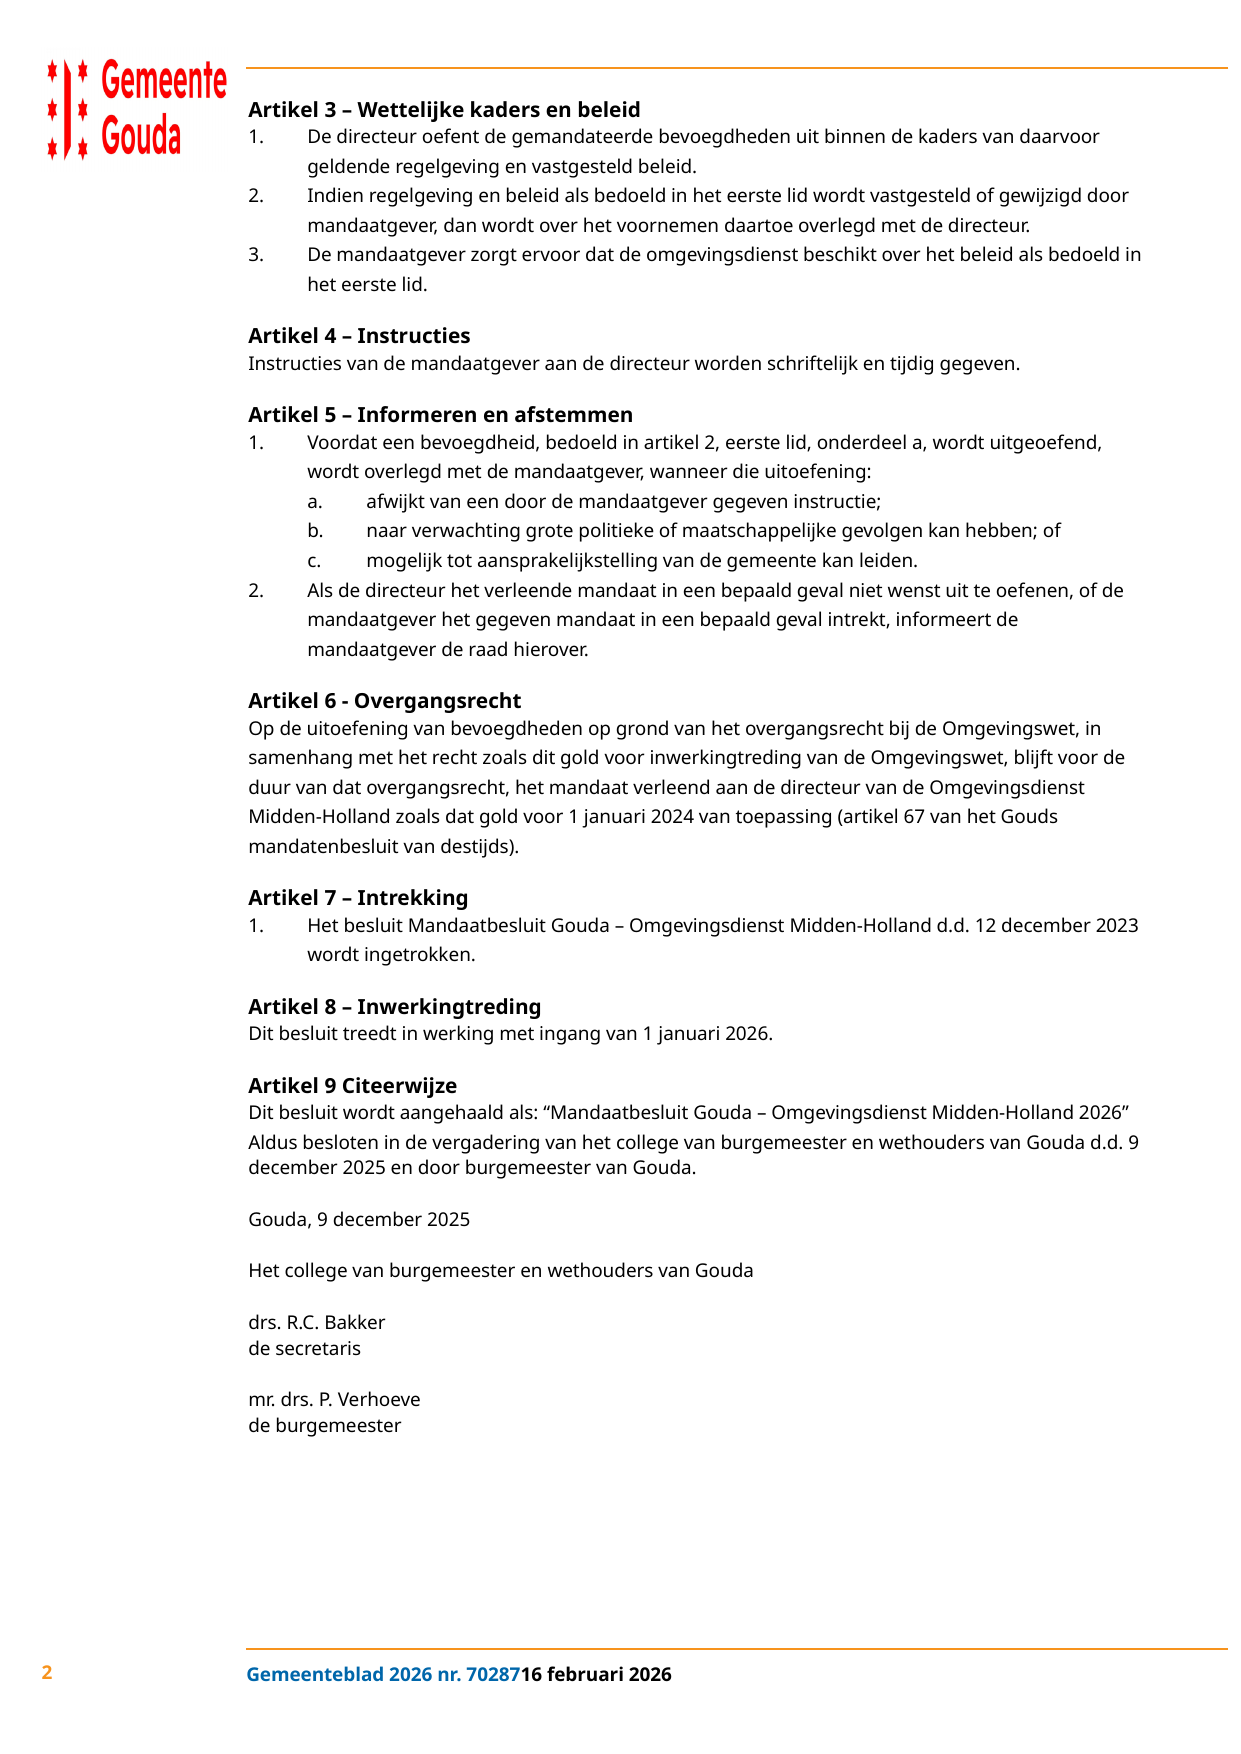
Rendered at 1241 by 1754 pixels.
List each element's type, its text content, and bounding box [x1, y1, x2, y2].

text Dit besluit treedt in werking met ingang van 1 januari 2026. [248, 1020, 1152, 1046]
list naar verwachting grote politieke of maatschappelijke gevolgen kan hebben; of [307, 518, 1152, 543]
text Artikel 6 - Overgangsrecht [248, 686, 1152, 715]
text Het college van burgemeester en wethouders van Gouda [248, 1257, 1152, 1283]
text mr. drs. P. Verhoeve [248, 1386, 1152, 1412]
text Aldus besloten in de vergadering van het college van burgemeester en wethouders van Gouda d.d. 9 december 2025 en door burgemeester van Gouda. [248, 1129, 1152, 1180]
list Indien regelgeving en beleid als bedoeld in het eerste lid wordt vastgesteld of gewijzigd door mandaatgever, dan wordt over het voornemen daartoe overlegd met de directeur. [248, 182, 1152, 238]
text drs. R.C. Bakker [248, 1309, 1152, 1335]
text de secretaris [248, 1335, 1152, 1360]
list Het besluit Mandaatbesluit Gouda – Omgevingsdienst Midden-Holland d.d. 12 december 2023 wordt ingetrokken. [248, 912, 1152, 967]
text Artikel 5 – Informeren en afstemmen [248, 400, 1152, 429]
list mogelijk tot aansprakelijkstelling van de gemeente kan leiden. [307, 547, 1152, 573]
text Artikel 8 – Inwerkingtreding [248, 992, 1152, 1020]
list Als de directeur het verleende mandaat in een bepaald geval niet wenst uit te oefenen, of de mandaatgever het gegeven mandaat in een bepaald geval intrekt, informeert de mandaatgever de raad hierover. [248, 577, 1152, 662]
list De directeur oefent de gemandateerde bevoegdheden uit binnen de kaders van daarvoor geldende regelgeving en vastgesteld beleid. [248, 123, 1152, 178]
text Gouda, 9 december 2025 [248, 1206, 1152, 1232]
list De mandaatgever zorgt ervoor dat de omgevingsdienst beschikt over het beleid als bedoeld in het eerste lid. [248, 242, 1152, 297]
text de burgemeester [248, 1412, 1152, 1438]
text Dit besluit wordt aangehaald als: “Mandaatbesluit Gouda – Omgevingsdienst Midden-Holland 2026” [248, 1099, 1152, 1125]
text Op de uitoefening van bevoegdheden op grond van het overgangsrecht bij de Omgevingswet, in samenhang met het recht zoals dit gold voor inwerkingtreding van de Omgevingswet, blijft voor de duur van dat overgangsrecht, het mandaat verleend aan de directeur van de Omgevingsdienst Midden-Holland zoals dat gold voor 1 januari 2024 van toepassing (artikel 67 van het Gouds mandatenbesluit van destijds). [248, 715, 1152, 859]
picture [41, 47, 231, 172]
text Artikel 4 – Instructies [248, 322, 1152, 350]
list Voordat een bevoegdheid, bedoeld in artikel 2, eerste lid, onderdeel a, wordt uitgeoefend, wordt overlegd met de mandaatgever, wanneer die uitoefening: [248, 429, 1152, 484]
list afwijkt van een door de mandaatgever gegeven instructie; [307, 488, 1152, 514]
text Artikel 3 – Wettelijke kaders en beleid [248, 95, 1152, 123]
text Artikel 9 Citeerwijze [248, 1071, 1152, 1099]
text Instructies van de mandaatgever aan de directeur worden schriftelijk en tijdig gegeven. [248, 350, 1152, 376]
text Artikel 7 – Intrekking [248, 883, 1152, 912]
